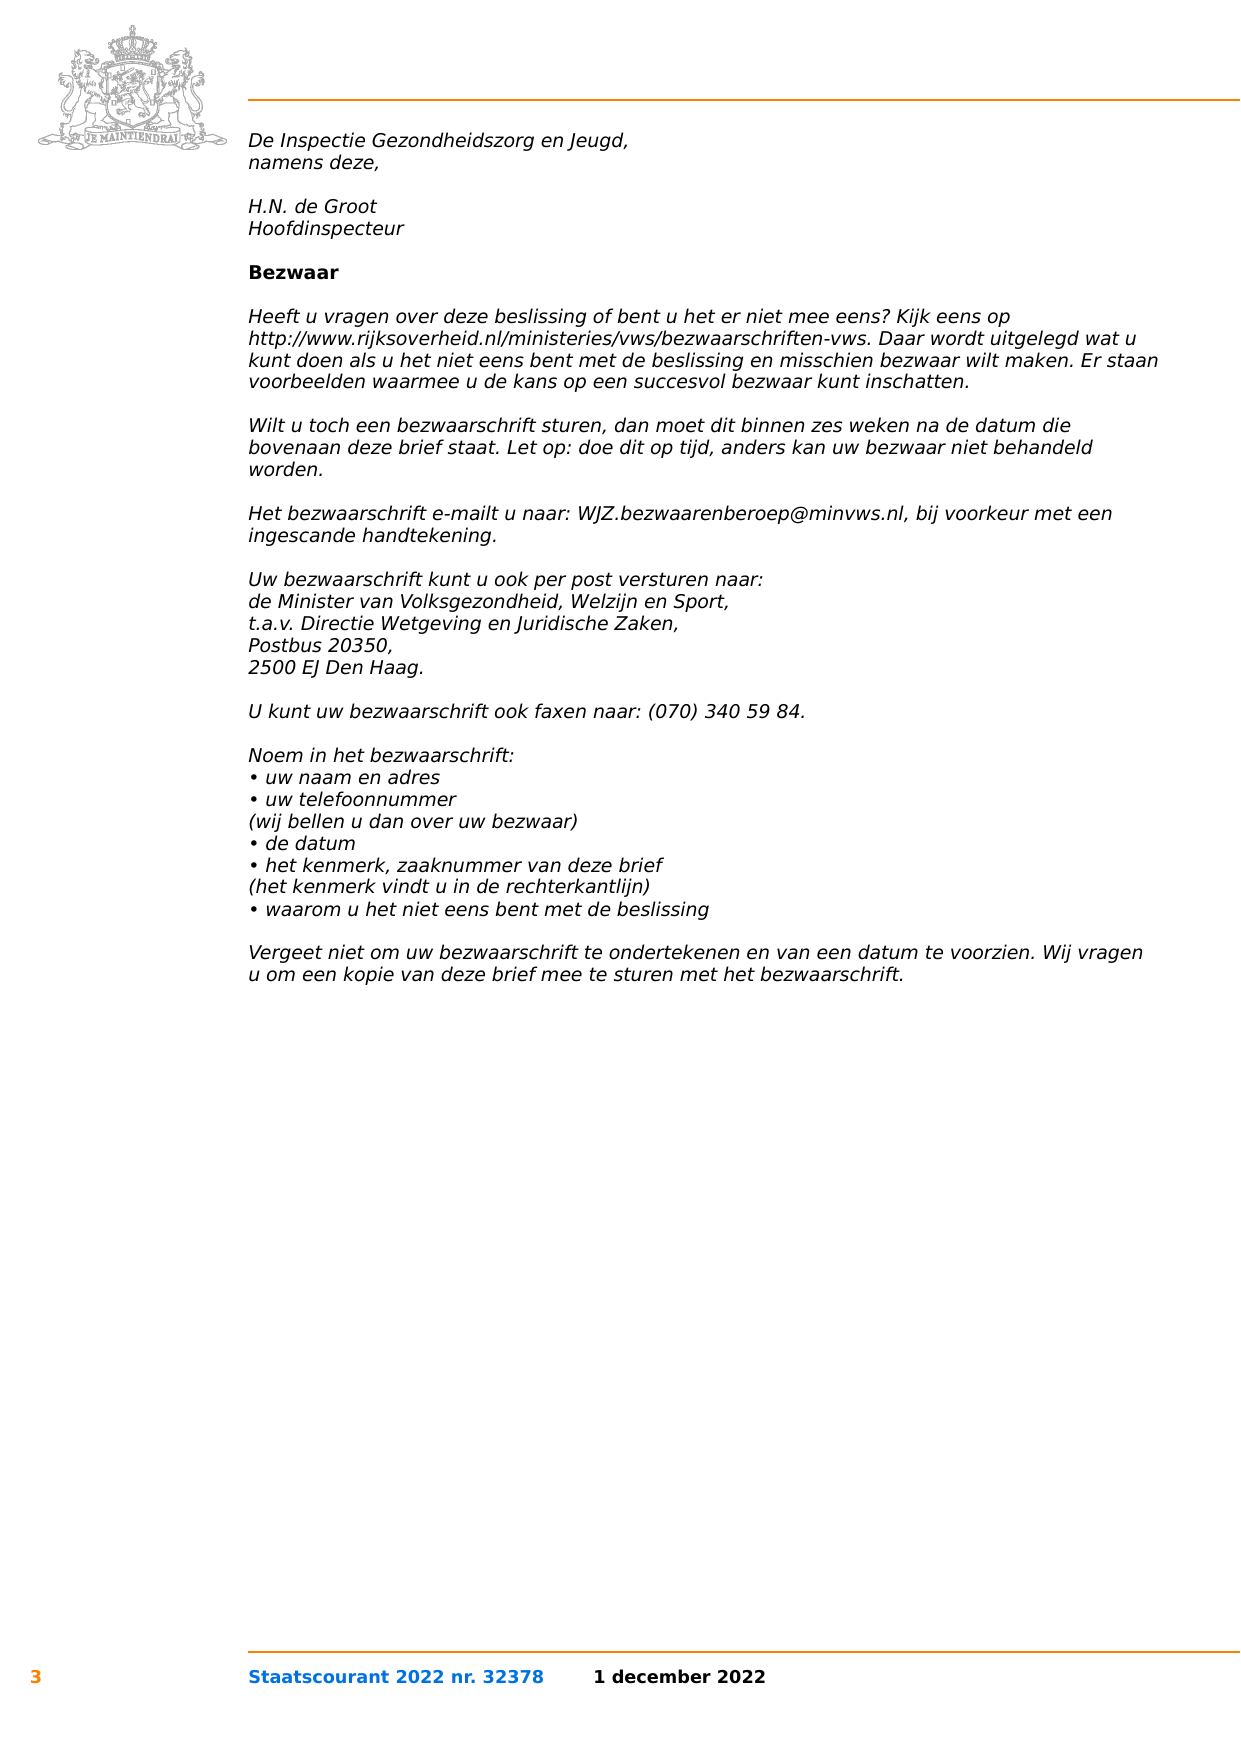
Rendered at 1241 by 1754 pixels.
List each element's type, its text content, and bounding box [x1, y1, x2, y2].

text Vergeet niet om uw bezwaarschrift te ondertekenen en van een datum te voorzien. Wij vragen u om een kopie van deze brief mee te sturen met het bezwaarschrift. [248, 942, 1163, 986]
text • uw telefoonnummer [248, 788, 1163, 811]
text Postbus 20350, [248, 635, 1163, 657]
text (het kenmerk vindt u in de rechterkantlijn) [248, 876, 1163, 898]
text Noem in het bezwaarschrift: [248, 744, 1163, 767]
text De Inspectie Gezondheidszorg en Jeugd, namens deze, H.N. de Groot Hoofdinspecteur [248, 130, 1163, 240]
text Het bezwaarschrift e-mailt u naar: WJZ.bezwaarenberoep@minvws.nl, bij voorkeur met een ingescande handtekening. [248, 503, 1163, 547]
text • waarom u het niet eens bent met de beslissing [248, 898, 1163, 920]
text Wilt u toch een bezwaarschrift sturen, dan moet dit binnen zes weken na de datum die bovenaan deze brief staat. Let op: doe dit op tijd, anders kan uw bezwaar niet behandeld worden. [248, 415, 1163, 481]
text • de datum [248, 832, 1163, 854]
picture [38, 25, 227, 150]
text Uw bezwaarschrift kunt u ook per post versturen naar: [248, 569, 1163, 591]
text • het kenmerk, zaaknummer van deze brief [248, 854, 1163, 876]
text Heeft u vragen over deze beslissing of bent u het er niet mee eens? Kijk eens op http://www.rijksoverheid.nl/ministeries/vws/bezwaarschriften-vws. Daar wordt uitgelegd wat u kunt doen als u het niet eens bent met de beslissing en misschien bezwaar wilt maken. Er staan voorbeelden waarmee u de kans op een succesvol bezwaar kunt inschatten. [248, 306, 1163, 393]
text de Minister van Volksgezondheid, Welzijn en Sport, [248, 591, 1163, 613]
text (wij bellen u dan over uw bezwaar) [248, 811, 1163, 832]
text Bezwaar [248, 262, 1163, 284]
text U kunt uw bezwaarschrift ook faxen naar: (070) 340 59 84. [248, 701, 1163, 723]
text 2500 EJ Den Haag. [248, 657, 1163, 679]
text • uw naam en adres [248, 767, 1163, 788]
text t.a.v. Directie Wetgeving en Juridische Zaken, [248, 613, 1163, 635]
